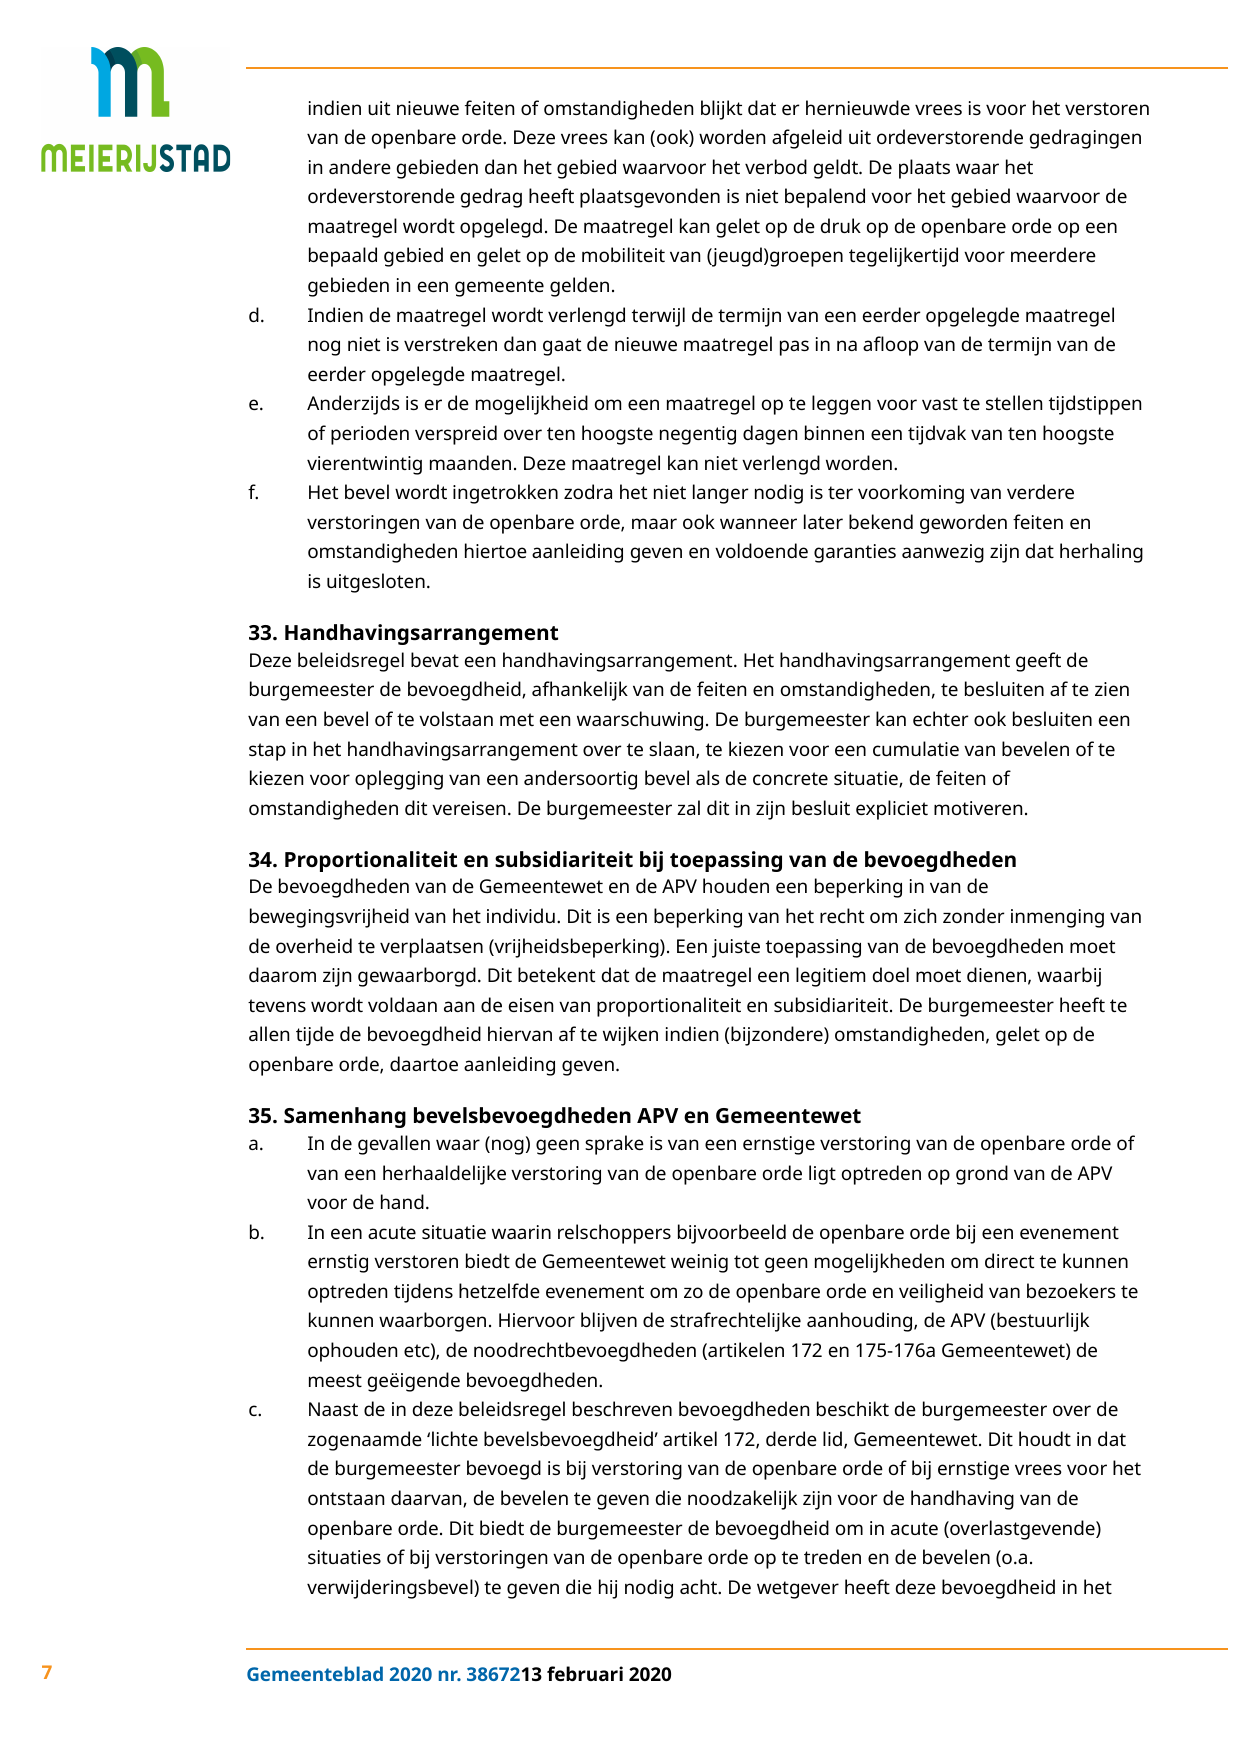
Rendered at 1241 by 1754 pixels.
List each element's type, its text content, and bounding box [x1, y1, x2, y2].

list In een acute situatie waarin relschoppers bijvoorbeeld de openbare orde bij een evenement ernstig verstoren biedt de Gemeentewet weinig tot geen mogelijkheden om direct te kunnen optreden tijdens hetzelfde evenement om zo de openbare orde en veiligheid van bezoekers te kunnen waarborgen. Hiervoor blijven de strafrechtelijke aanhouding, de APV (bestuurlijk ophouden etc), de noodrechtbevoegdheden (artikelen 172 en 175-176a Gemeentewet) de meest geëigende bevoegdheden. [248, 1219, 1152, 1392]
list Indien de maatregel wordt verlengd terwijl de termijn van een eerder opgelegde maatregel nog niet is verstreken dan gaat de nieuwe maatregel pas in na afloop van de termijn van de eerder opgelegde maatregel. [248, 302, 1152, 387]
text 35. Samenhang bevelsbevoegdheden APV en Gemeentewet [248, 1102, 1152, 1130]
list Naast de in deze beleidsregel beschreven bevoegdheden beschikt de burgemeester over de zogenaamde ‘lichte bevelsbevoegdheid’ artikel 172, derde lid, Gemeentewet. Dit houdt in dat de burgemeester bevoegd is bij verstoring van de openbare orde of bij ernstige vrees voor het ontstaan daarvan, de bevelen te geven die noodzakelijk zijn voor de handhaving van de openbare orde. Dit biedt de burgemeester de bevoegdheid om in acute (overlastgevende) situaties of bij verstoringen van de openbare orde op te treden en de bevelen (o.a. verwijderingsbevel) te geven die hij nodig acht. De wetgever heeft deze bevoegdheid in het [248, 1396, 1152, 1599]
text Deze beleidsregel bevat een handhavingsarrangement. Het handhavingsarrangement geeft de burgemeester de bevoegdheid, afhankelijk van de feiten en omstandigheden, te besluiten af te zien van een bevel of te volstaan met een waarschuwing. De burgemeester kan echter ook besluiten een stap in het handhavingsarrangement over te slaan, te kiezen voor een cumulatie van bevelen of te kiezen voor oplegging van een andersoortig bevel als de concrete situatie, de feiten of omstandigheden dit vereisen. De burgemeester zal dit in zijn besluit expliciet motiveren. [248, 647, 1152, 821]
text De bevoegdheden van de Gemeentewet en de APV houden een beperking in van de bewegingsvrijheid van het individu. Dit is een beperking van het recht om zich zonder inmenging van de overheid te verplaatsen (vrijheidsbeperking). Een juiste toepassing van de bevoegdheden moet daarom zijn gewaarborgd. Dit betekent dat de maatregel een legitiem doel moet dienen, waarbij tevens wordt voldaan aan de eisen van proportionaliteit en subsidiariteit. De burgemeester heeft te allen tijde de bevoegdheid hiervan af te wijken indien (bijzondere) omstandigheden, gelet op de openbare orde, daartoe aanleiding geven. [248, 874, 1152, 1077]
list In de gevallen waar (nog) geen sprake is van een ernstige verstoring van de openbare orde of van een herhaaldelijke verstoring van de openbare orde ligt optreden op grond van de APV voor de hand. [248, 1130, 1152, 1215]
picture [41, 47, 231, 172]
text 33. Handhavingsarrangement [248, 618, 1152, 647]
list Anderzijds is er de mogelijkheid om een maatregel op te leggen voor vast te stellen tijdstippen of perioden verspreid over ten hoogste negentig dagen binnen een tijdvak van ten hoogste vierentwintig maanden. Deze maatregel kan niet verlengd worden. [248, 391, 1152, 476]
list Het bevel wordt ingetrokken zodra het niet langer nodig is ter voorkoming van verdere verstoringen van de openbare orde, maar ook wanneer later bekend geworden feiten en omstandigheden hiertoe aanleiding geven en voldoende garanties aanwezig zijn dat herhaling is uitgesloten. [248, 479, 1152, 594]
list indien uit nieuwe feiten of omstandigheden blijkt dat er hernieuwde vrees is voor het verstoren van de openbare orde. Deze vrees kan (ook) worden afgeleid uit ordeverstorende gedragingen in andere gebieden dan het gebied waarvoor het verbod geldt. De plaats waar het ordeverstorende gedrag heeft plaatsgevonden is niet bepalend voor het gebied waarvoor de maatregel wordt opgelegd. De maatregel kan gelet op de druk op de openbare orde op een bepaald gebied en gelet op de mobiliteit van (jeugd)groepen tegelijkertijd voor meerdere gebieden in een gemeente gelden. [248, 95, 1152, 298]
text 34. Proportionaliteit en subsidiariteit bij toepassing van de bevoegdheden [248, 845, 1152, 874]
